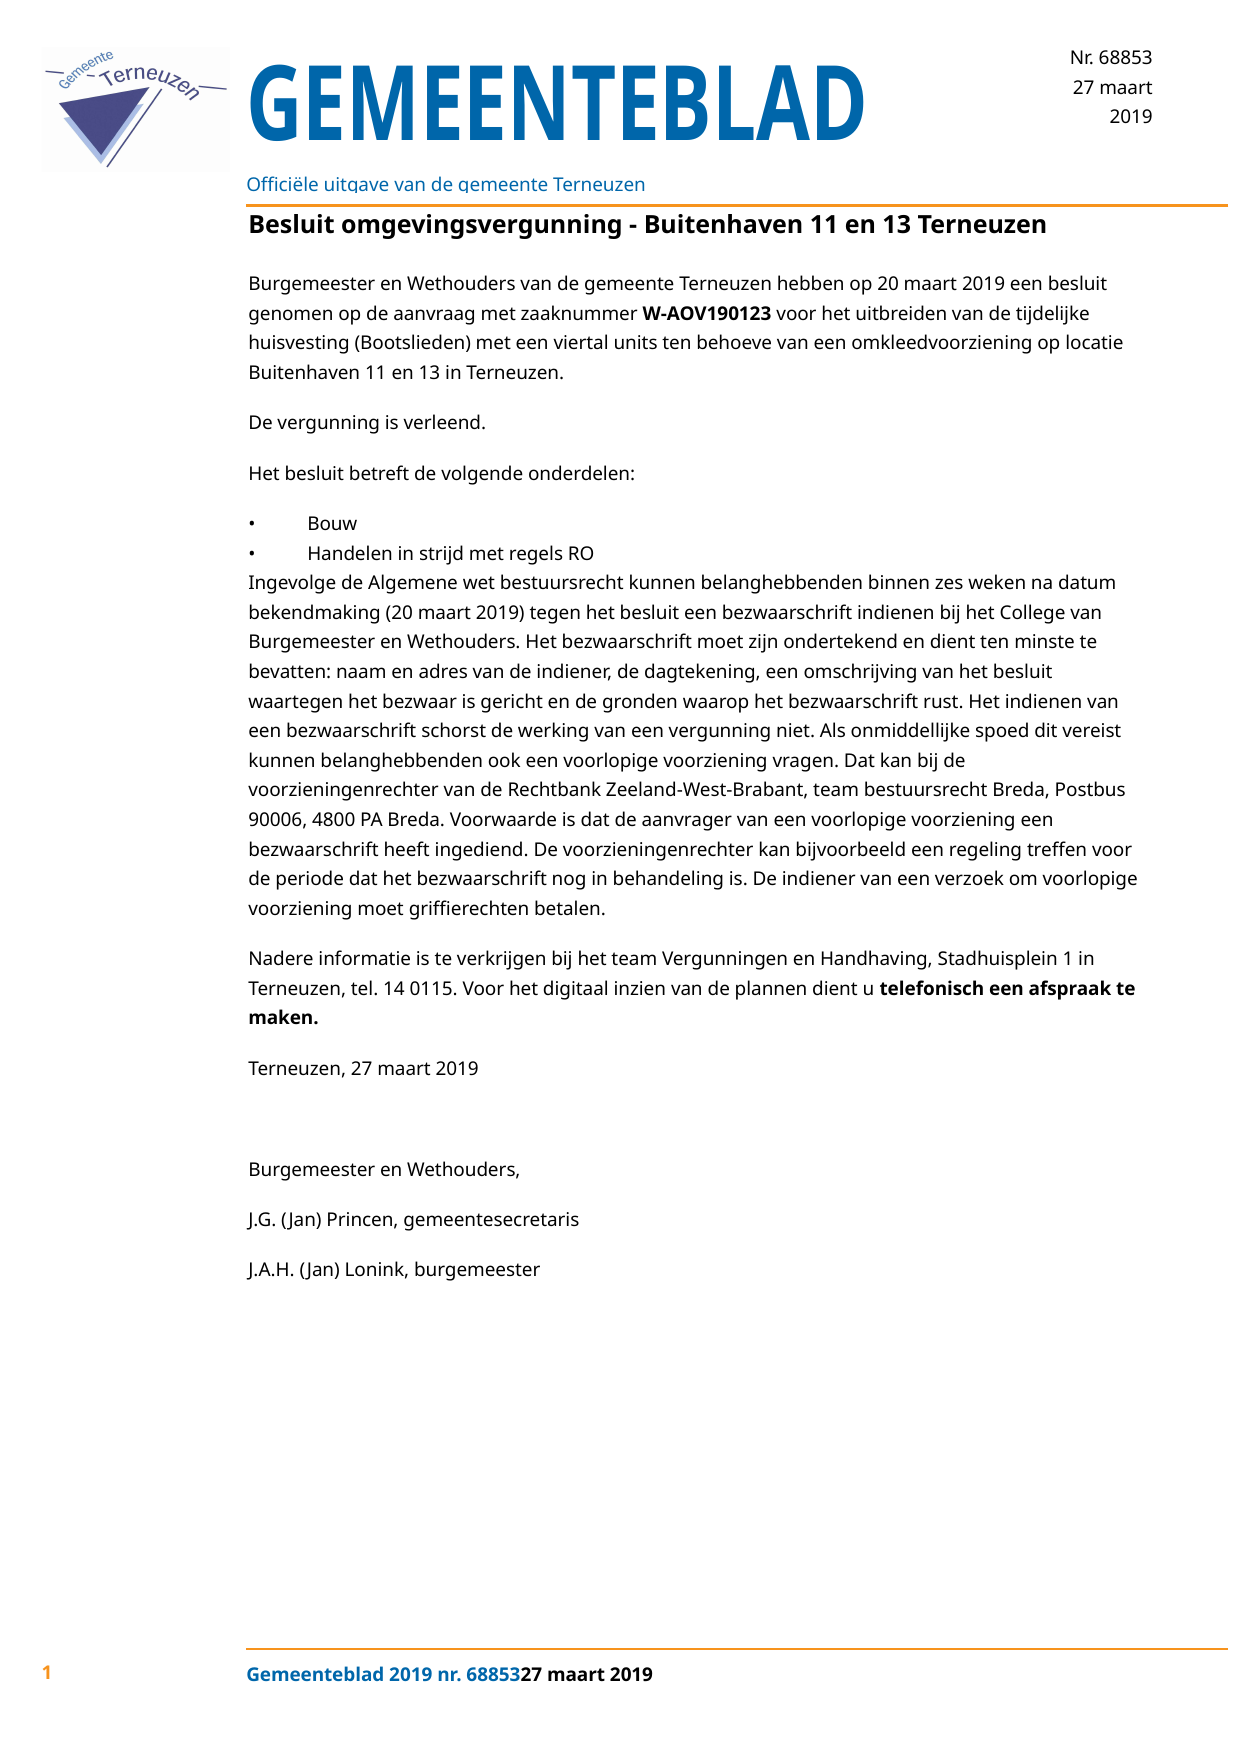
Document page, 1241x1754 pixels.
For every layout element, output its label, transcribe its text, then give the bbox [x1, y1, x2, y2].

text Terneuzen, 27 maart 2019 [248, 1055, 1152, 1081]
text Besluit omgevingsvergunning - Buitenhaven 11 en 13 Terneuzen [248, 207, 1152, 241]
text Nadere informatie is te verkrijgen bij het team Vergunningen en Handhaving, Stadhuisplein 1 in Terneuzen, tel. 14 0115. Voor het digitaal inzien van de plannen dient u telefonisch een afspraak te maken. [248, 945, 1152, 1030]
text J.G. (Jan) Princen, gemeentesecretaris [248, 1206, 1152, 1232]
text De vergunning is verleend. [248, 409, 1152, 435]
text Het besluit betreft de volgende onderdelen: [248, 460, 1152, 486]
text Burgemeester en Wethouders, [248, 1156, 1152, 1181]
list Bouw [248, 510, 1152, 536]
text Burgemeester en Wethouders van de gemeente Terneuzen hebben op 20 maart 2019 een besluit genomen op de aanvraag met zaaknummer W-AOV190123 voor het uitbreiden van de tijdelijke huisvesting (Bootslieden) met een viertal units ten behoeve van een omkleedvoorziening op locatie Buitenhaven 11 en 13 in Terneuzen. [248, 270, 1152, 385]
picture [41, 47, 231, 172]
text Ingevolge de Algemene wet bestuursrecht kunnen belanghebbenden binnen zes weken na datum bekendmaking (20 maart 2019) tegen het besluit een bezwaarschrift indienen bij het College van Burgemeester en Wethouders. Het bezwaarschrift moet zijn ondertekend en dient ten minste te bevatten: naam en adres van de indiener, de dagtekening, een omschrijving van het besluit waartegen het bezwaar is gericht en de gronden waarop het bezwaarschrift rust. Het indienen van een bezwaarschrift schorst de werking van een vergunning niet. Als onmiddellijke spoed dit vereist kunnen belanghebbenden ook een voorlopige voorziening vragen. Dat kan bij de voorzieningenrechter van de Rechtbank Zeeland-West-Brabant, team bestuursrecht Breda, Postbus 90006, 4800 PA Breda. Voorwaarde is dat de aanvrager van een voorlopige voorziening een bezwaarschrift heeft ingediend. De voorzieningenrechter kan bijvoorbeeld een regeling treffen voor de periode dat het bezwaarschrift nog in behandeling is. De indiener van een verzoek om voorlopige voorziening moet griffierechten betalen. [248, 569, 1152, 921]
text J.A.H. (Jan) Lonink, burgemeester [248, 1257, 1152, 1282]
list Handelen in strijd met regels RO [248, 540, 1152, 566]
